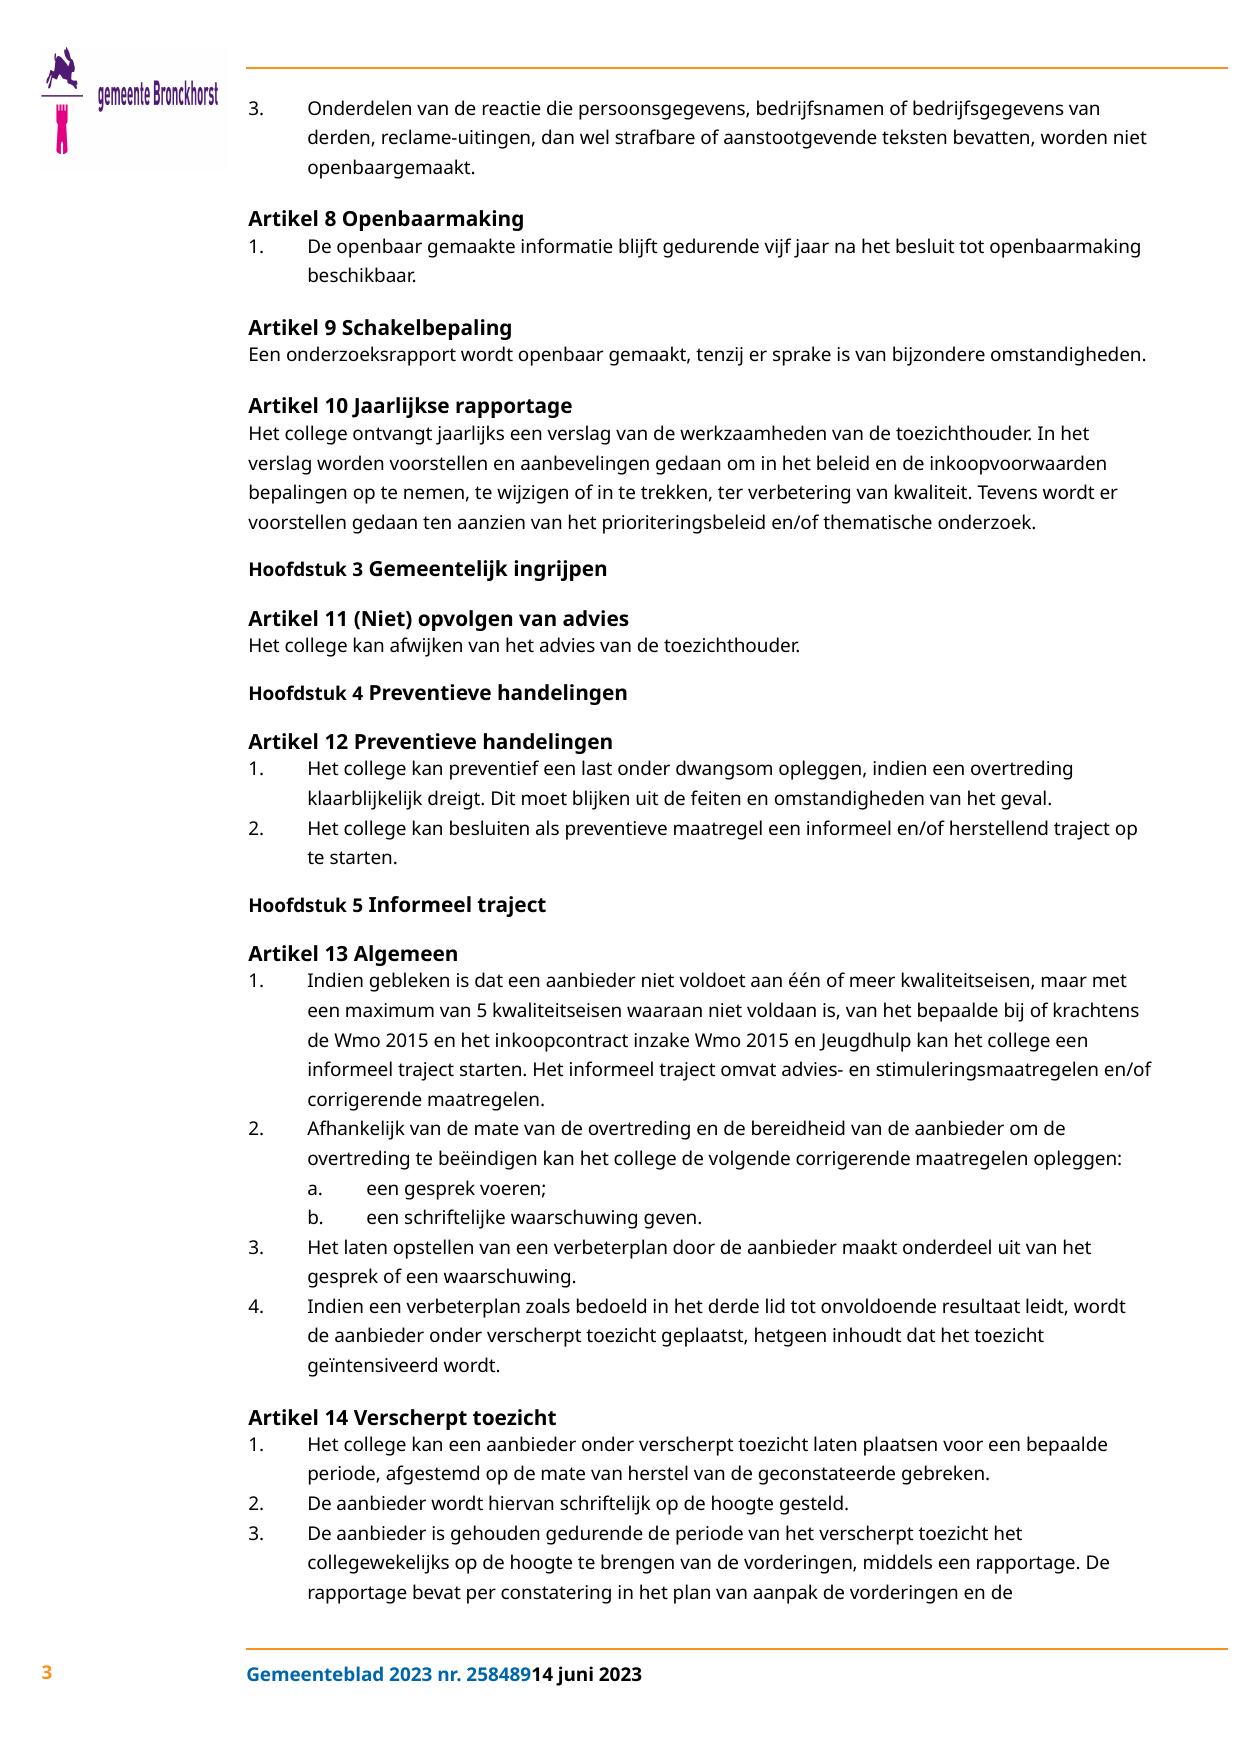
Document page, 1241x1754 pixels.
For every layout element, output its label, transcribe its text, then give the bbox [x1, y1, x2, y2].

list De aanbieder is gehouden gedurende de periode van het verscherpt toezicht het collegewekelijks op de hoogte te brengen van de vorderingen, middels een rapportage. De rapportage bevat per constatering in het plan van aanpak de vorderingen en de [248, 1520, 1152, 1605]
text Hoofdstuk 3 Gemeentelijk ingrijpen [248, 554, 1152, 583]
text Het college kan afwijken van het advies van de toezichthouder. [248, 632, 1152, 658]
list Het college kan besluiten als preventieve maatregel een informeel en/of herstellend traject op te starten. [248, 815, 1152, 870]
list De openbaar gemaakte informatie blijft gedurende vijf jaar na het besluit tot openbaarmaking beschikbaar. [248, 233, 1152, 288]
text Hoofdstuk 4 Preventieve handelingen [248, 678, 1152, 706]
picture [41, 47, 231, 172]
text Artikel 11 (Niet) opvolgen van advies [248, 604, 1152, 632]
text Artikel 8 Openbaarmaking [248, 204, 1152, 233]
list Het college kan een aanbieder onder verscherpt toezicht laten plaatsen voor een bepaalde periode, afgestemd op de mate van herstel van de geconstateerde gebreken. [248, 1431, 1152, 1486]
list Het laten opstellen van een verbeterplan door de aanbieder maakt onderdeel uit van het gesprek of een waarschuwing. [248, 1234, 1152, 1289]
list Het college kan preventief een last onder dwangsom opleggen, indien een overtreding klaarblijkelijk dreigt. Dit moet blijken uit de feiten en omstandigheden van het geval. [248, 756, 1152, 811]
list een schriftelijke waarschuwing geven. [307, 1204, 1152, 1230]
text Artikel 9 Schakelbepaling [248, 313, 1152, 341]
text Artikel 12 Preventieve handelingen [248, 727, 1152, 756]
text Artikel 14 Verscherpt toezicht [248, 1403, 1152, 1431]
list Indien gebleken is dat een aanbieder niet voldoet aan één of meer kwaliteitseisen, maar met een maximum van 5 kwaliteitseisen waaraan niet voldaan is, van het bepaalde bij of krachtens de Wmo 2015 en het inkoopcontract inzake Wmo 2015 en Jeugdhulp kan het college een informeel traject starten. Het informeel traject omvat advies- en stimuleringsmaatregelen en/of corrigerende maatregelen. [248, 968, 1152, 1112]
text Het college ontvangt jaarlijks een verslag van de werkzaamheden van de toezichthouder. In het verslag worden voorstellen en aanbevelingen gedaan om in het beleid en de inkoopvoorwaarden bepalingen op te nemen, te wijzigen of in te trekken, ter verbetering van kwaliteit. Tevens wordt er voorstellen gedaan ten aanzien van het prioriteringsbeleid en/of thematische onderzoek. [248, 420, 1152, 534]
list een gesprek voeren; [307, 1175, 1152, 1200]
text Hoofdstuk 5 Informeel traject [248, 890, 1152, 918]
text Artikel 10 Jaarlijkse rapportage [248, 392, 1152, 420]
list Onderdelen van de reactie die persoonsgegevens, bedrijfsnamen of bedrijfsgegevens van derden, reclame-uitingen, dan wel strafbare of aanstootgevende teksten bevatten, worden niet openbaargemaakt. [248, 95, 1152, 180]
list De aanbieder wordt hiervan schriftelijk op de hoogte gesteld. [248, 1490, 1152, 1516]
list Afhankelijk van de mate van de overtreding en de bereidheid van de aanbieder om de overtreding te beëindigen kan het college de volgende corrigerende maatregelen opleggen: [248, 1116, 1152, 1171]
list Indien een verbeterplan zoals bedoeld in het derde lid tot onvoldoende resultaat leidt, wordt de aanbieder onder verscherpt toezicht geplaatst, hetgeen inhoudt dat het toezicht geïntensiveerd wordt. [248, 1293, 1152, 1378]
text Artikel 13 Algemeen [248, 939, 1152, 968]
text Een onderzoeksrapport wordt openbaar gemaakt, tenzij er sprake is van bijzondere omstandigheden. [248, 341, 1152, 367]
